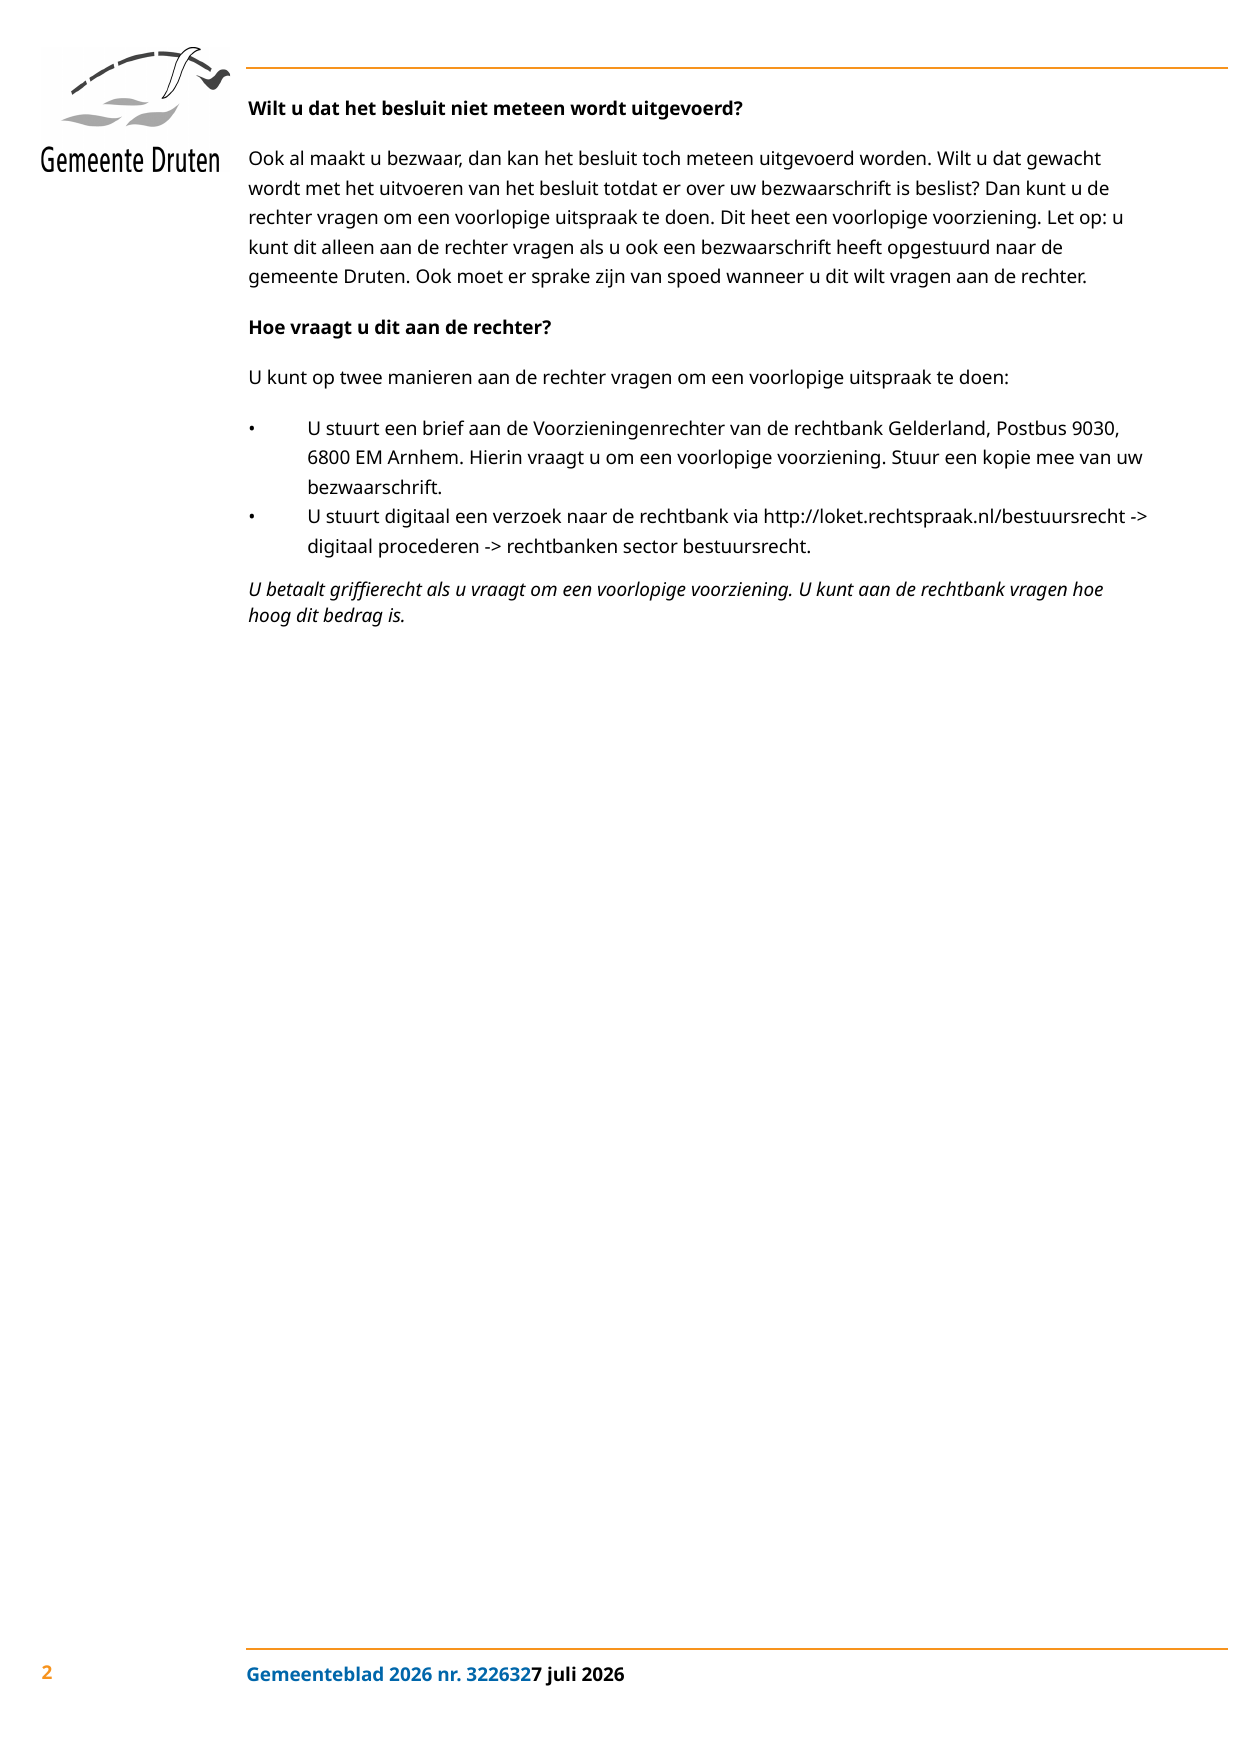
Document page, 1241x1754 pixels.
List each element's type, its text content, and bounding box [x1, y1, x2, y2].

list U stuurt digitaal een verzoek naar de rechtbank via http://loket.rechtspraak.nl/bestuursrecht -> digitaal procederen -> rechtbanken sector bestuursrecht. [248, 503, 1152, 559]
picture [41, 47, 231, 172]
text U kunt op twee manieren aan de rechter vragen om een voorlopige uitspraak te doen: [248, 364, 1152, 390]
text Hoe vraagt u dit aan de rechter? [248, 314, 1152, 340]
text U betaalt griffierecht als u vraagt om een voorlopige voorziening. U kunt aan de rechtbank vragen hoe hoog dit bedrag is. [248, 576, 1152, 628]
text Wilt u dat het besluit niet meteen wordt uitgevoerd? [248, 95, 1152, 121]
list U stuurt een brief aan de Voorzieningenrechter van de rechtbank Gelderland, Postbus 9030, 6800 EM Arnhem. Hierin vraagt u om een voorlopige voorziening. Stuur een kopie mee van uw bezwaarschrift. [248, 415, 1152, 500]
text Ook al maakt u bezwaar, dan kan het besluit toch meteen uitgevoerd worden. Wilt u dat gewacht wordt met het uitvoeren van het besluit totdat er over uw bezwaarschrift is beslist? Dan kunt u de rechter vragen om een voorlopige uitspraak te doen. Dit heet een voorlopige voorziening. Let op: u kunt dit alleen aan de rechter vragen als u ook een bezwaarschrift heeft opgestuurd naar de gemeente Druten. Ook moet er sprake zijn van spoed wanneer u dit wilt vragen aan de rechter. [248, 145, 1152, 289]
